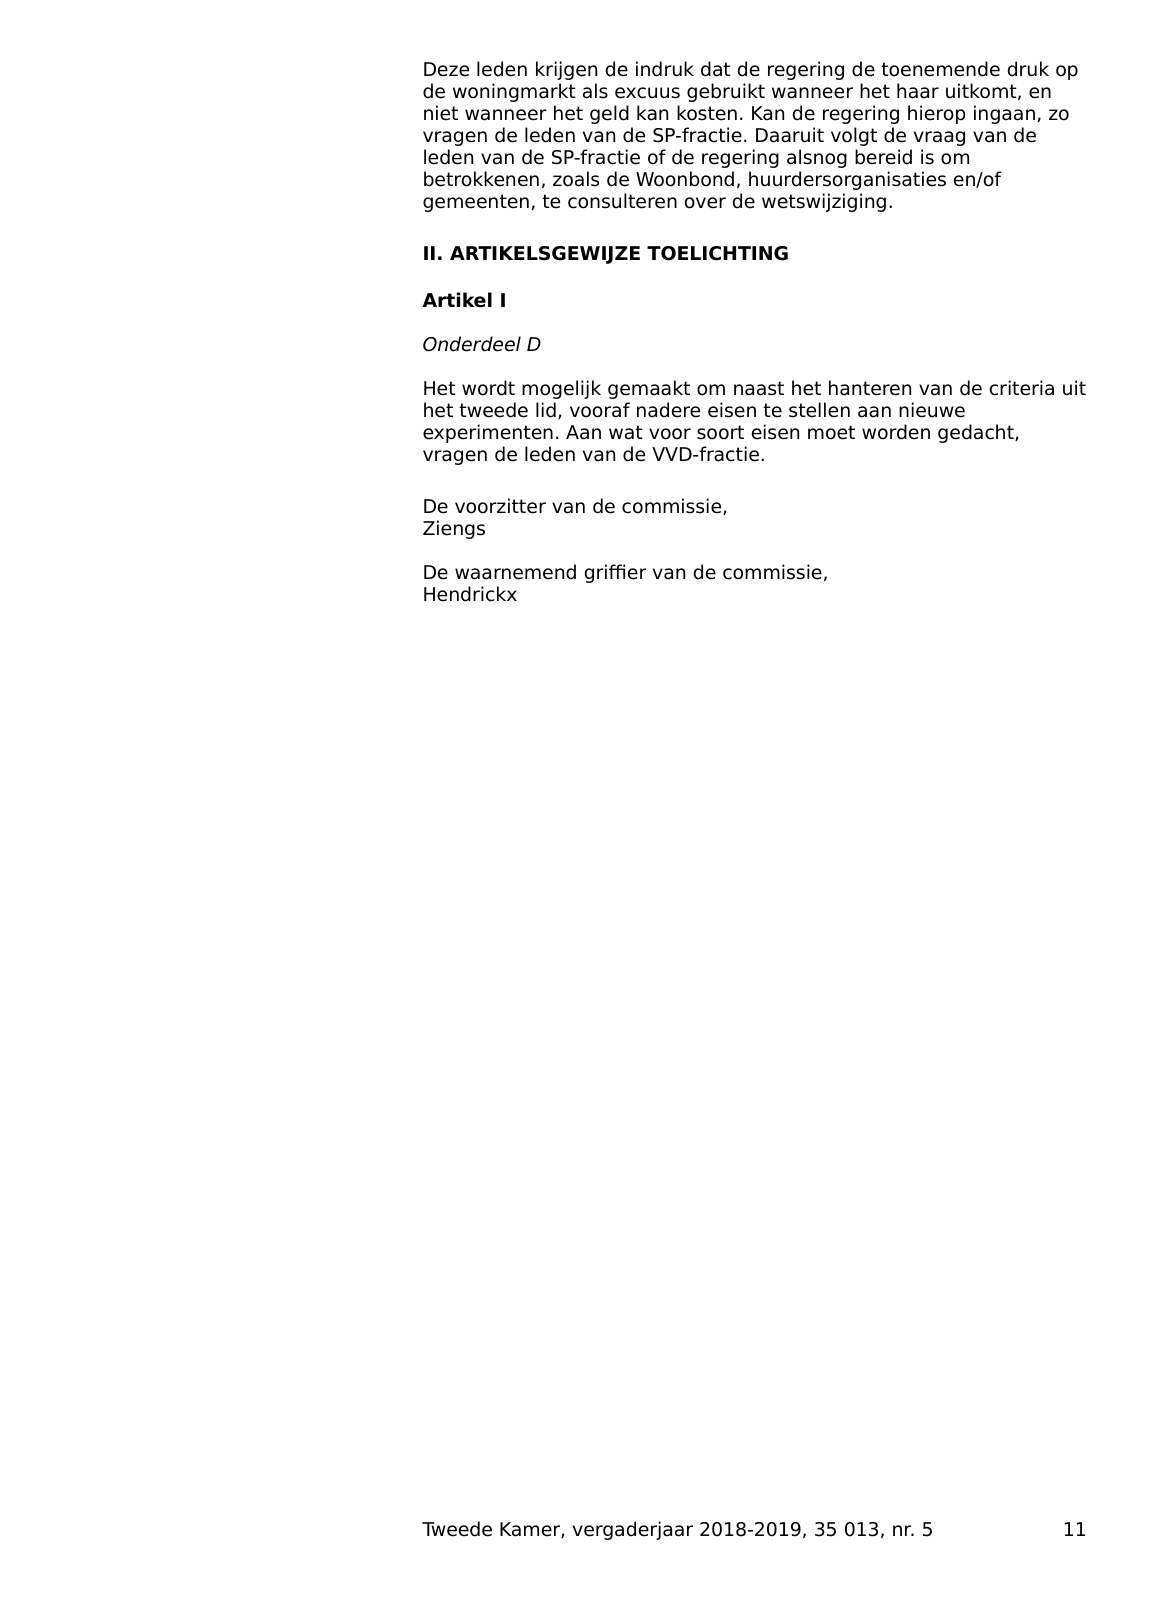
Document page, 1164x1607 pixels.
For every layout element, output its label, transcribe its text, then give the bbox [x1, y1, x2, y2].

text De waarnemend griffier van de commissie, Hendrickx [422, 562, 1087, 606]
text Deze leden krijgen de indruk dat de regering de toenemende druk op de woningmarkt als excuus gebruikt wanneer het haar uitkomt, en niet wanneer het geld kan kosten. Kan de regering hierop ingaan, zo vragen de leden van de SP-fractie. Daaruit volgt de vraag van de leden van de SP-fractie of de regering alsnog bereid is om betrokkenen, zoals de Woonbond, huurdersorganisaties en/of gemeenten, te consulteren over de wetswijziging. [422, 59, 1087, 213]
subtitle II. ARTIKELSGEWIJZE TOELICHTING [422, 243, 1087, 265]
subtitle Onderdeel D [422, 334, 1087, 356]
subtitle Artikel I [422, 290, 1087, 312]
text De voorzitter van de commissie, Ziengs [422, 496, 1087, 540]
text Het wordt mogelijk gemaakt om naast het hanteren van de criteria uit het tweede lid, vooraf nadere eisen te stellen aan nieuwe experimenten. Aan wat voor soort eisen moet worden gedacht, vragen de leden van de VVD-fractie. [422, 378, 1087, 466]
